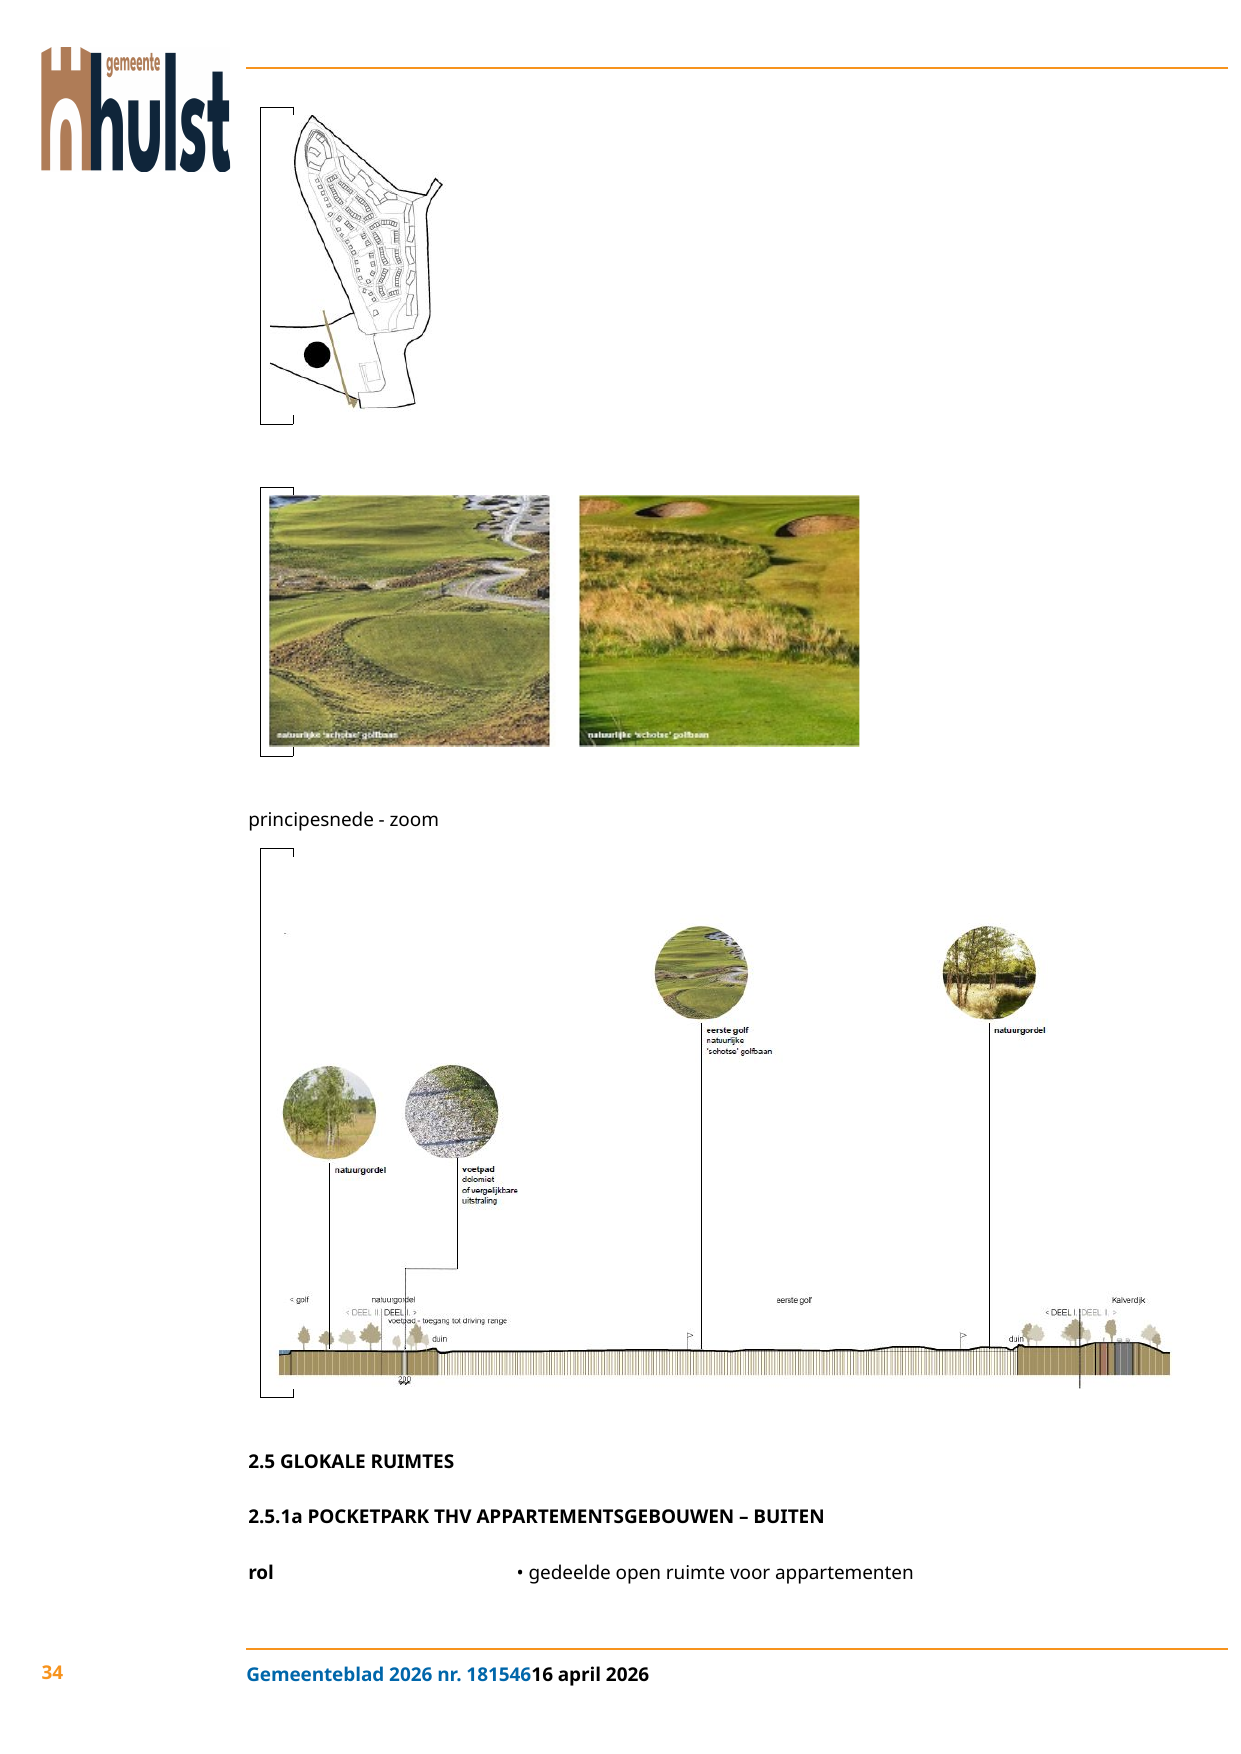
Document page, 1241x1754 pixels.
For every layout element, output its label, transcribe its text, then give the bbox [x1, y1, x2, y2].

table_header rol [248, 1559, 516, 1585]
table_header • gedeelde open ruimte voor appartementen [516, 1559, 1152, 1585]
text 2.5.1a POCKETPARK THV APPARTEMENTSGEBOUWEN – BUITEN [248, 1503, 1152, 1529]
picture [268, 495, 860, 747]
picture [268, 857, 1173, 1389]
text 2.5 GLOKALE RUIMTES [248, 1448, 1152, 1474]
picture [41, 47, 231, 172]
picture [268, 115, 447, 415]
text principesnede - zoom [248, 807, 1152, 832]
